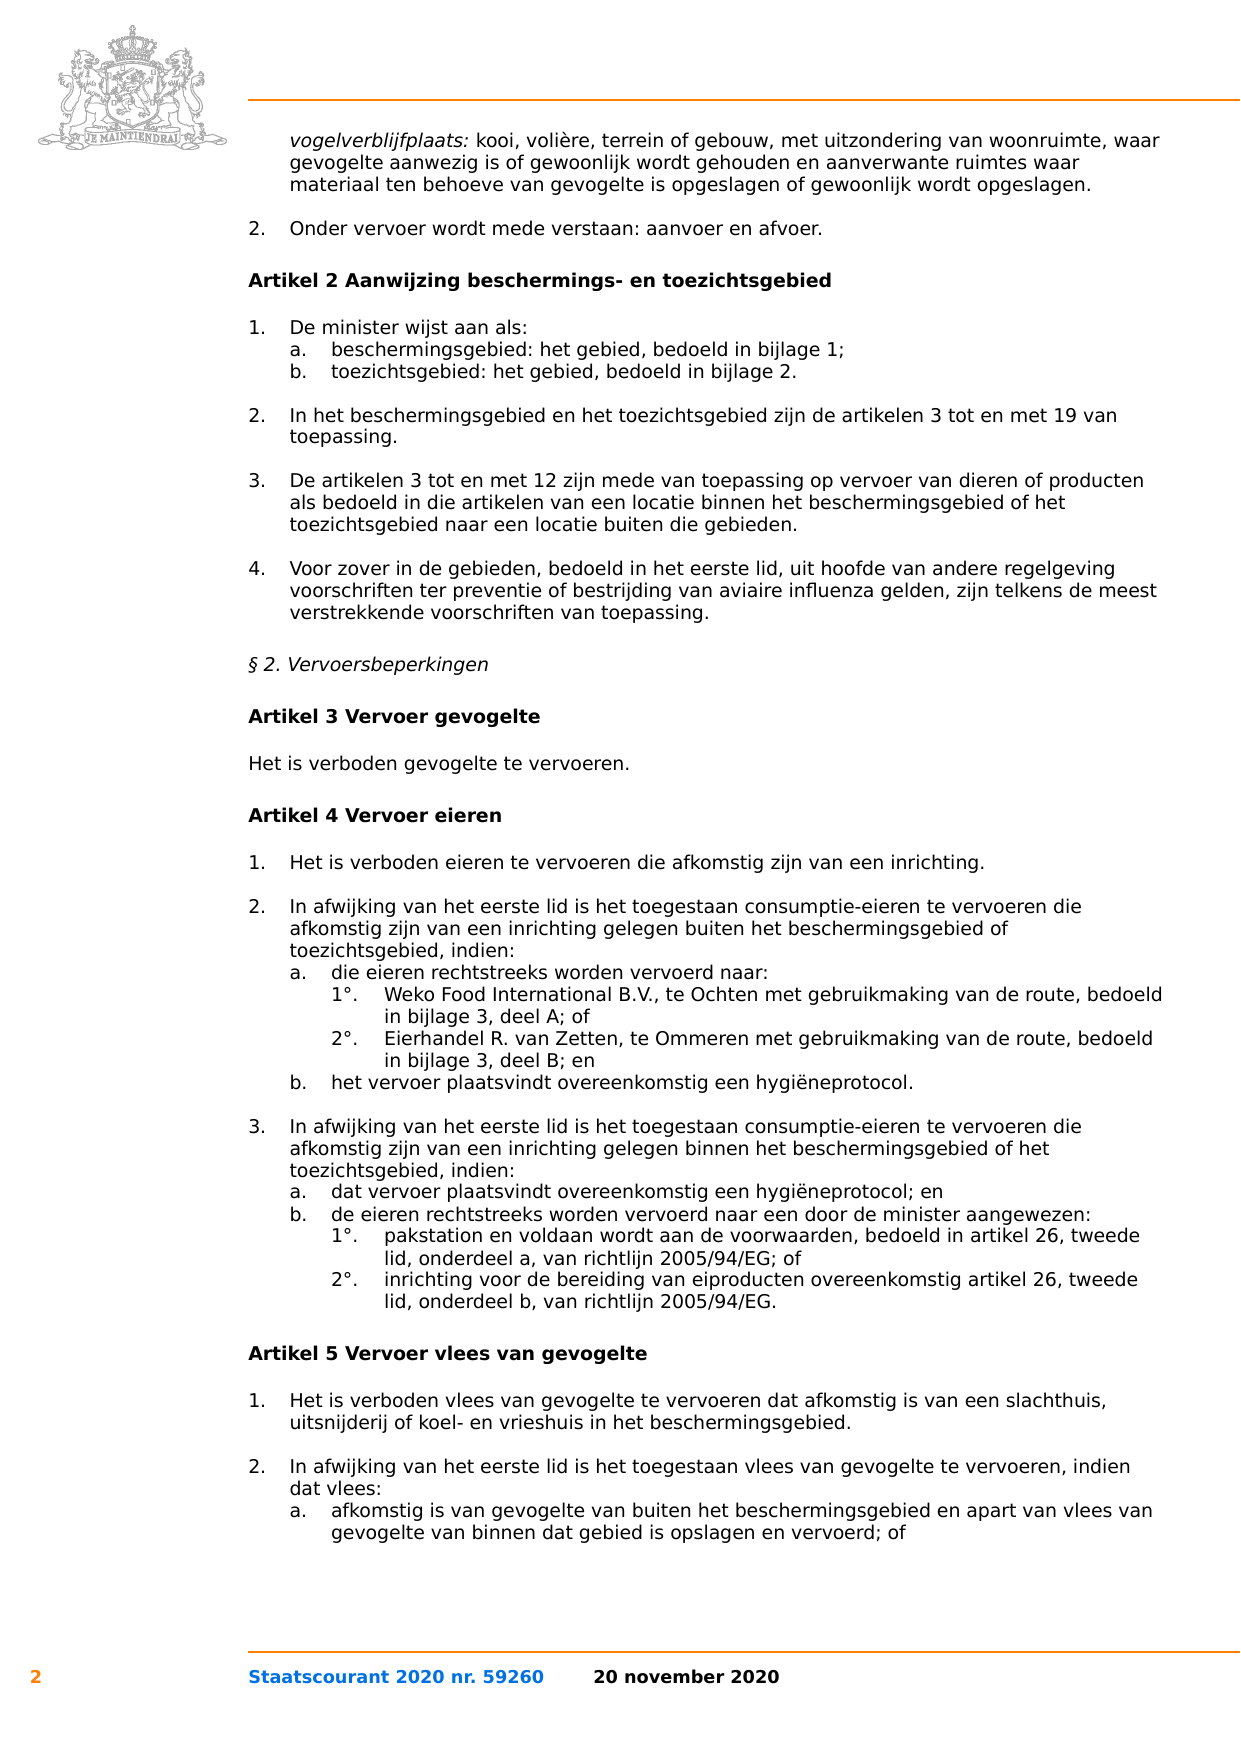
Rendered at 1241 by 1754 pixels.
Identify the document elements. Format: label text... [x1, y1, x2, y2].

text 3. De artikelen 3 tot en met 12 zijn mede van toepassing op vervoer van dieren of producten als bedoeld in die artikelen van een locatie binnen het beschermingsgebied of het toezichtsgebied naar een locatie buiten die gebieden. [248, 470, 1163, 536]
picture [38, 25, 227, 150]
subtitle Artikel 4 Vervoer eieren [248, 805, 1163, 827]
text 1. Het is verboden vlees van gevogelte te vervoeren dat afkomstig is van een slachthuis, uitsnijderij of koel- en vrieshuis in het beschermingsgebied. [248, 1390, 1163, 1434]
text b. toezichtsgebied: het gebied, bedoeld in bijlage 2. [289, 361, 1163, 383]
text 2°. inrichting voor de bereiding van eiproducten overeenkomstig artikel 26, tweede lid, onderdeel b, van richtlijn 2005/94/EG. [331, 1269, 1163, 1313]
text 2. In het beschermingsgebied en het toezichtsgebied zijn de artikelen 3 tot en met 19 van toepassing. [248, 404, 1163, 448]
text 1. Het is verboden eieren te vervoeren die afkomstig zijn van een inrichting. [248, 852, 1163, 874]
text a. die eieren rechtstreeks worden vervoerd naar: [289, 962, 1163, 984]
text 1°. Weko Food International B.V., te Ochten met gebruikmaking van de route, bedoeld in bijlage 3, deel A; of [331, 984, 1163, 1028]
text a. beschermingsgebied: het gebied, bedoeld in bijlage 1; [289, 339, 1163, 361]
text 1°. pakstation en voldaan wordt aan de voorwaarden, bedoeld in artikel 26, tweede lid, onderdeel a, van richtlijn 2005/94/EG; of [331, 1225, 1163, 1269]
text 2. In afwijking van het eerste lid is het toegestaan consumptie-eieren te vervoeren die afkomstig zijn van een inrichting gelegen buiten het beschermingsgebied of toezichtsgebied, indien: [248, 896, 1163, 962]
text 4. Voor zover in de gebieden, bedoeld in het eerste lid, uit hoofde van andere regelgeving voorschriften ter preventie of bestrijding van aviaire influenza gelden, zijn telkens de meest verstrekkende voorschriften van toepassing. [248, 558, 1163, 624]
text Het is verboden gevogelte te vervoeren. [248, 753, 1163, 775]
subtitle Artikel 5 Vervoer vlees van gevogelte [248, 1343, 1163, 1365]
text b. de eieren rechtstreeks worden vervoerd naar een door de minister aangewezen: [289, 1203, 1163, 1225]
text 2°. Eierhandel R. van Zetten, te Ommeren met gebruikmaking van de route, bedoeld in bijlage 3, deel B; en [331, 1028, 1163, 1072]
subtitle § 2. Vervoersbeperkingen [248, 654, 1163, 676]
text a. dat vervoer plaatsvindt overeenkomstig een hygiëneprotocol; en [289, 1181, 1163, 1203]
subtitle Artikel 3 Vervoer gevogelte [248, 706, 1163, 728]
text 2. Onder vervoer wordt mede verstaan: aanvoer en afvoer. [248, 218, 1163, 240]
subtitle Artikel 2 Aanwijzing beschermings- en toezichtsgebied [248, 270, 1163, 292]
text a. afkomstig is van gevogelte van buiten het beschermingsgebied en apart van vlees van gevogelte van binnen dat gebied is opslagen en vervoerd; of [289, 1500, 1163, 1544]
text 3. In afwijking van het eerste lid is het toegestaan consumptie-eieren te vervoeren die afkomstig zijn van een inrichting gelegen binnen het beschermingsgebied of het toezichtsgebied, indien: [248, 1116, 1163, 1181]
text 2. In afwijking van het eerste lid is het toegestaan vlees van gevogelte te vervoeren, indien dat vlees: [248, 1456, 1163, 1500]
text b. het vervoer plaatsvindt overeenkomstig een hygiëneprotocol. [289, 1072, 1163, 1094]
text vogelverblijfplaats: kooi, volière, terrein of gebouw, met uitzondering van woonruimte, waar gevogelte aanwezig is of gewoonlijk wordt gehouden en aanverwante ruimtes waar materiaal ten behoeve van gevogelte is opgeslagen of gewoonlijk wordt opgeslagen. [289, 130, 1163, 196]
text 1. De minister wijst aan als: [248, 317, 1163, 339]
